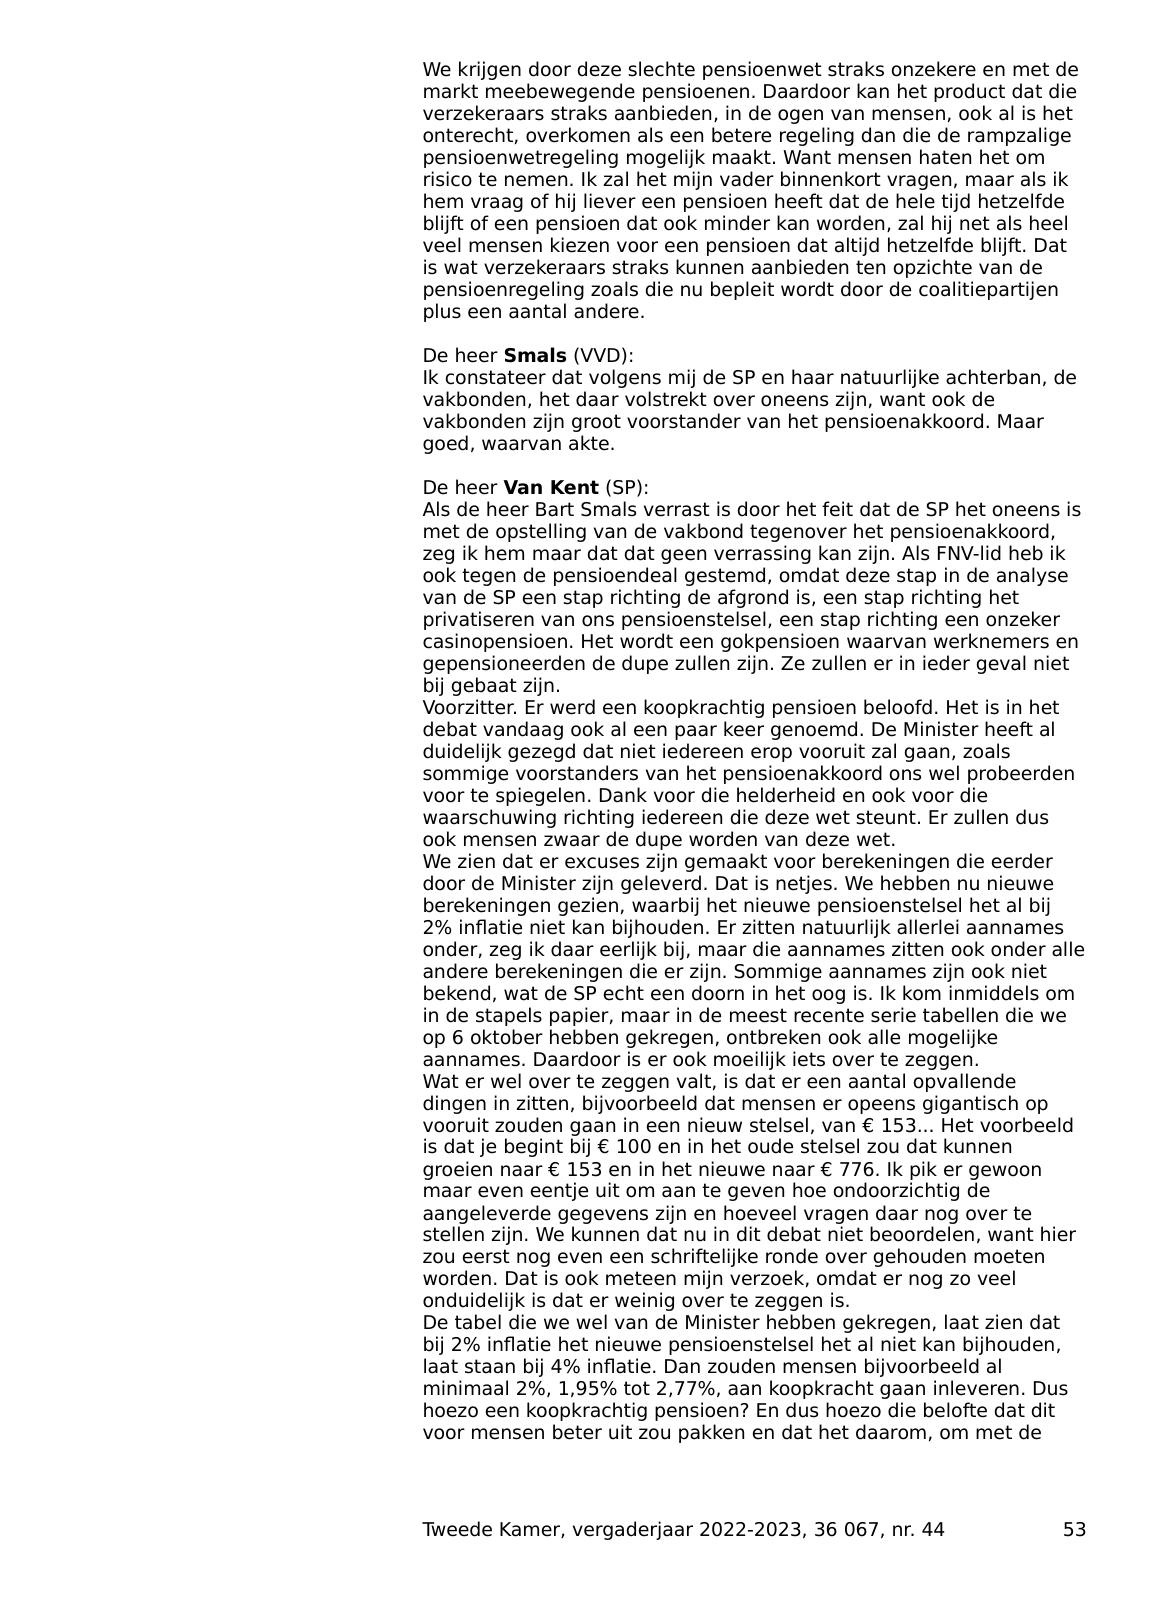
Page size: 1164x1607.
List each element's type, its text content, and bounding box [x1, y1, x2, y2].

text Voorzitter. Er werd een koopkrachtig pensioen beloofd. Het is in het debat vandaag ook al een paar keer genoemd. De Minister heeft al duidelijk gezegd dat niet iedereen erop vooruit zal gaan, zoals sommige voorstanders van het pensioenakkoord ons wel probeerden voor te spiegelen. Dank voor die helderheid en ook voor die waarschuwing richting iedereen die deze wet steunt. Er zullen dus ook mensen zwaar de dupe worden van deze wet. [422, 697, 1087, 851]
text We krijgen door deze slechte pensioenwet straks onzekere en met de markt meebewegende pensioenen. Daardoor kan het product dat die verzekeraars straks aanbieden, in de ogen van mensen, ook al is het onterecht, overkomen als een betere regeling dan die de rampzalige pensioenwetregeling mogelijk maakt. Want mensen haten het om risico te nemen. Ik zal het mijn vader binnenkort vragen, maar als ik hem vraag of hij liever een pensioen heeft dat de hele tijd hetzelfde blijft of een pensioen dat ook minder kan worden, zal hij net als heel veel mensen kiezen voor een pensioen dat altijd hetzelfde blijft. Dat is wat verzekeraars straks kunnen aanbieden ten opzichte van de pensioenregeling zoals die nu bepleit wordt door de coalitiepartijen plus een aantal andere. [422, 59, 1087, 323]
text Ik constateer dat volgens mij de SP en haar natuurlijke achterban, de vakbonden, het daar volstrekt over oneens zijn, want ook de vakbonden zijn groot voorstander van het pensioenakkoord. Maar goed, waarvan akte. [422, 367, 1087, 455]
text We zien dat er excuses zijn gemaakt voor berekeningen die eerder door de Minister zijn geleverd. Dat is netjes. We hebben nu nieuwe berekeningen gezien, waarbij het nieuwe pensioenstelsel het al bij 2% inflatie niet kan bijhouden. Er zitten natuurlijk allerlei aannames onder, zeg ik daar eerlijk bij, maar die aannames zitten ook onder alle andere berekeningen die er zijn. Sommige aannames zijn ook niet bekend, wat de SP echt een doorn in het oog is. Ik kom inmiddels om in de stapels papier, maar in de meest recente serie tabellen die we op 6 oktober hebben gekregen, ontbreken ook alle mogelijke aannames. Daardoor is er ook moeilijk iets over te zeggen. [422, 851, 1087, 1071]
text De heer Smals (VVD): [422, 345, 1087, 367]
text Wat er wel over te zeggen valt, is dat er een aantal opvallende dingen in zitten, bijvoorbeeld dat mensen er opeens gigantisch op vooruit zouden gaan in een nieuw stelsel, van € 153... Het voorbeeld is dat je begint bij € 100 en in het oude stelsel zou dat kunnen groeien naar € 153 en in het nieuwe naar € 776. Ik pik er gewoon maar even eentje uit om aan te geven hoe ondoorzichtig de aangeleverde gegevens zijn en hoeveel vragen daar nog over te stellen zijn. We kunnen dat nu in dit debat niet beoordelen, want hier zou eerst nog even een schriftelijke ronde over gehouden moeten worden. Dat is ook meteen mijn verzoek, omdat er nog zo veel onduidelijk is dat er weinig over te zeggen is. [422, 1071, 1087, 1312]
text De heer Van Kent (SP): [422, 477, 1087, 499]
text De tabel die we wel van de Minister hebben gekregen, laat zien dat bij 2% inflatie het nieuwe pensioenstelsel het al niet kan bijhouden, laat staan bij 4% inflatie. Dan zouden mensen bijvoorbeeld al minimaal 2%, 1,95% tot 2,77%, aan koopkracht gaan inleveren. Dus hoezo een koopkrachtig pensioen? En dus hoezo die belofte dat dit voor mensen beter uit zou pakken en dat het daarom, om met de [422, 1312, 1087, 1444]
text Als de heer Bart Smals verrast is door het feit dat de SP het oneens is met de opstelling van de vakbond tegenover het pensioenakkoord, zeg ik hem maar dat dat geen verrassing kan zijn. Als FNV-lid heb ik ook tegen de pensioendeal gestemd, omdat deze stap in de analyse van de SP een stap richting de afgrond is, een stap richting het privatiseren van ons pensioenstelsel, een stap richting een onzeker casinopensioen. Het wordt een gokpensioen waarvan werknemers en gepensioneerden de dupe zullen zijn. Ze zullen er in ieder geval niet bij gebaat zijn. [422, 499, 1087, 697]
